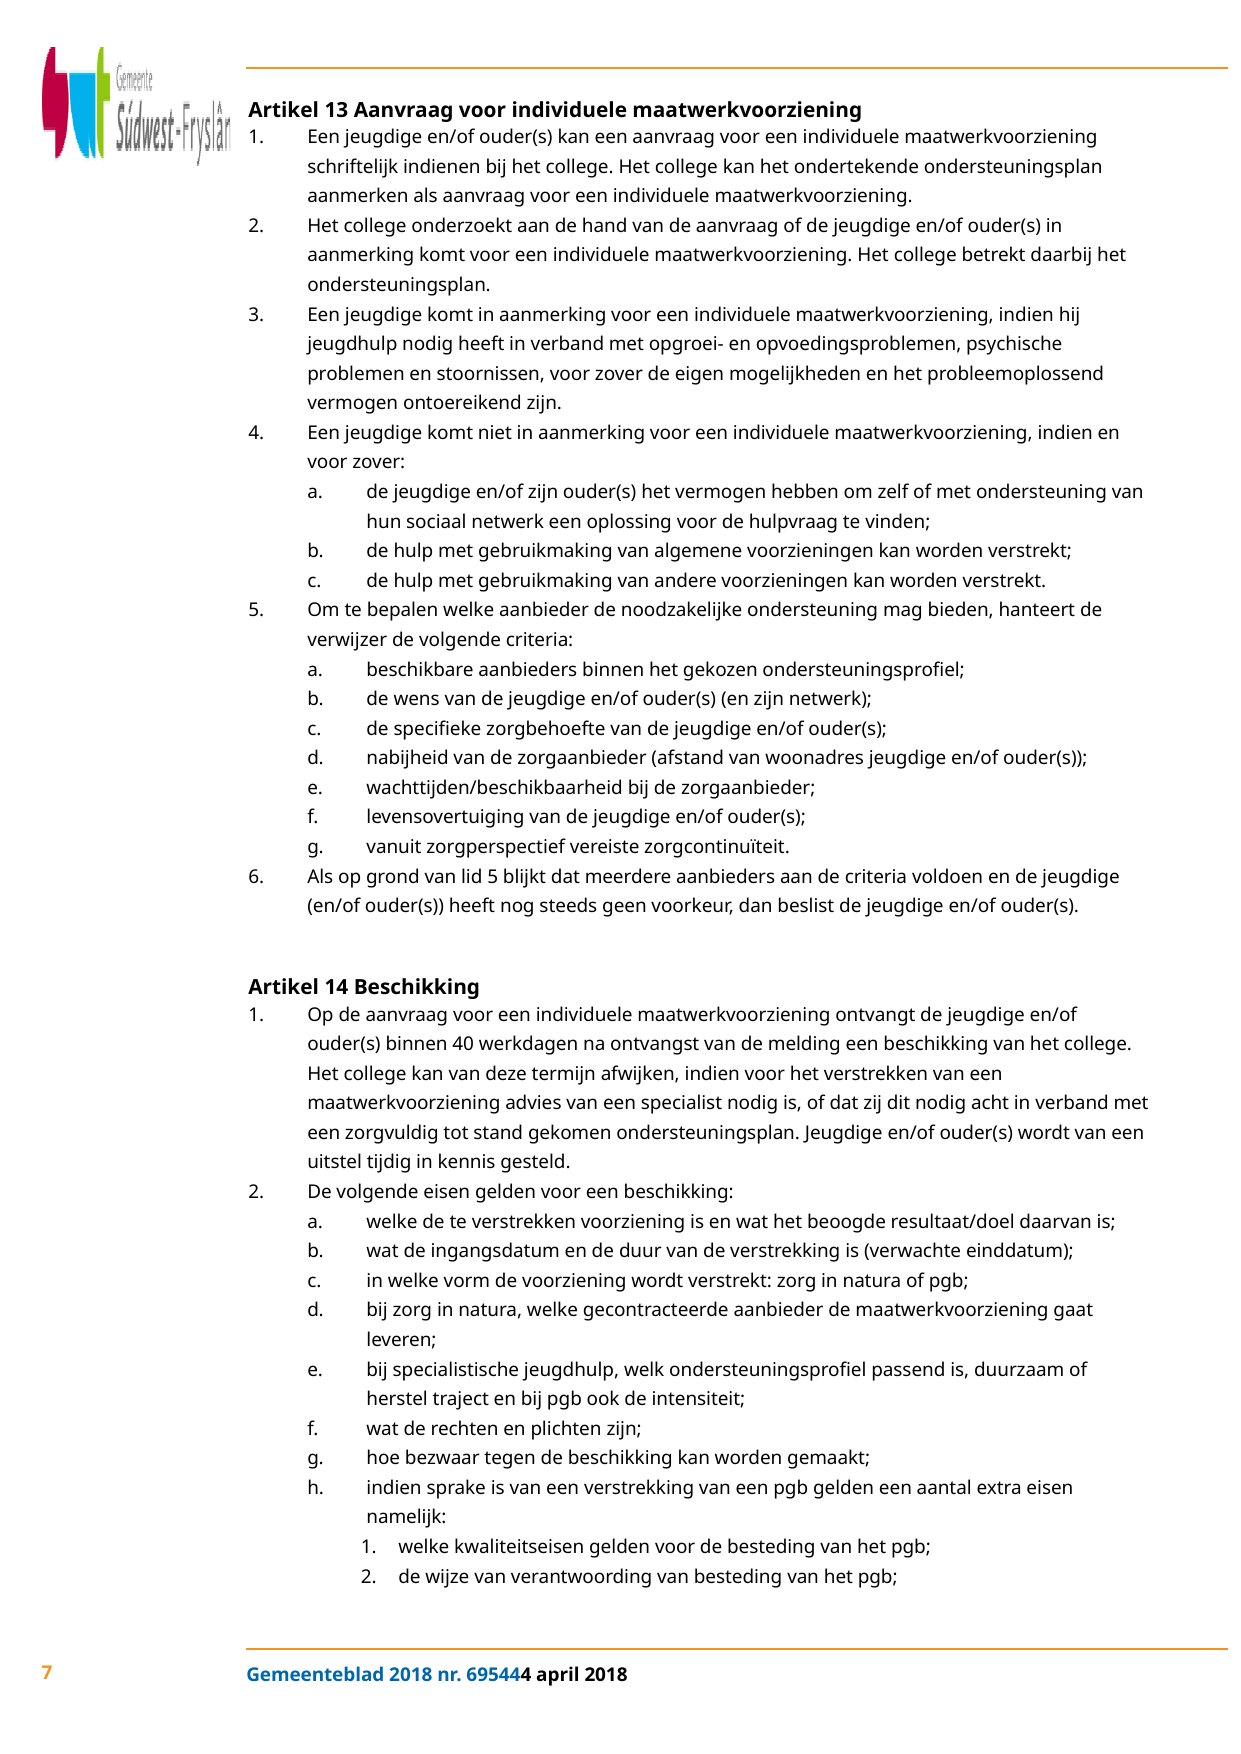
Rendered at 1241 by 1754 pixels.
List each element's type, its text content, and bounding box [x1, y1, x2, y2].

list bij specialistische jeugdhulp, welk ondersteuningsprofiel passend is, duurzaam of herstel traject en bij pgb ook de intensiteit; [307, 1356, 1152, 1411]
text Artikel 14 Beschikking [248, 972, 1152, 1001]
list de jeugdige en/of zijn ouder(s) het vermogen hebben om zelf of met ondersteuning van hun sociaal netwerk een oplossing voor de hulpvraag te vinden; [307, 478, 1152, 533]
list Op de aanvraag voor een individuele maatwerkvoorziening ontvangt de jeugdige en/of ouder(s) binnen 40 werkdagen na ontvangst van de melding een beschikking van het college. Het college kan van deze termijn afwijken, indien voor het verstrekken van een maatwerkvoorziening advies van een specialist nodig is, of dat zij dit nodig acht in verband met een zorgvuldig tot stand gekomen ondersteuningsplan. Jeugdige en/of ouder(s) wordt van een uitstel tijdig in kennis gesteld. [248, 1001, 1152, 1174]
list levensovertuiging van de jeugdige en/of ouder(s); [307, 804, 1152, 829]
list bij zorg in natura, welke gecontracteerde aanbieder de maatwerkvoorziening gaat leveren; [307, 1297, 1152, 1352]
list wat de rechten en plichten zijn; [307, 1415, 1152, 1441]
list Een jeugdige komt in aanmerking voor een individuele maatwerkvoorziening, indien hij jeugdhulp nodig heeft in verband met opgroei- en opvoedingsproblemen, psychische problemen en stoornissen, voor zover de eigen mogelijkheden en het probleemoplossend vermogen ontoereikend zijn. [248, 301, 1152, 415]
list de wens van de jeugdige en/of ouder(s) (en zijn netwerk); [307, 685, 1152, 711]
list wat de ingangsdatum en de duur van de verstrekking is (verwachte einddatum); [307, 1237, 1152, 1263]
list welke de te verstrekken voorziening is en wat het beoogde resultaat/doel daarvan is; [307, 1208, 1152, 1234]
list indien sprake is van een verstrekking van een pgb gelden een aantal extra eisen namelijk: [307, 1474, 1152, 1529]
list beschikbare aanbieders binnen het gekozen ondersteuningsprofiel; [307, 656, 1152, 681]
list de hulp met gebruikmaking van algemene voorzieningen kan worden verstrekt; [307, 537, 1152, 563]
list De volgende eisen gelden voor een beschikking: [248, 1178, 1152, 1204]
list de hulp met gebruikmaking van andere voorzieningen kan worden verstrekt. [307, 567, 1152, 593]
list hoe bezwaar tegen de beschikking kan worden gemaakt; [307, 1444, 1152, 1470]
picture [41, 47, 231, 172]
list Als op grond van lid 5 blijkt dat meerdere aanbieders aan de criteria voldoen en de jeugdige (en/of ouder(s)) heeft nog steeds geen voorkeur, dan beslist de jeugdige en/of ouder(s). [248, 863, 1152, 918]
list welke kwaliteitseisen gelden voor de besteding van het pgb; [361, 1533, 1152, 1559]
list Het college onderzoekt aan de hand van de aanvraag of de jeugdige en/of ouder(s) in aanmerking komt voor een individuele maatwerkvoorziening. Het college betrekt daarbij het ondersteuningsplan. [248, 212, 1152, 297]
list nabijheid van de zorgaanbieder (afstand van woonadres jeugdige en/of ouder(s)); [307, 744, 1152, 770]
text Artikel 13 Aanvraag voor individuele maatwerkvoorziening [248, 95, 1152, 123]
list Een jeugdige komt niet in aanmerking voor een individuele maatwerkvoorziening, indien en voor zover: [248, 419, 1152, 474]
list de specifieke zorgbehoefte van de jeugdige en/of ouder(s); [307, 715, 1152, 741]
list in welke vorm de voorziening wordt verstrekt: zorg in natura of pgb; [307, 1267, 1152, 1293]
list wachttijden/beschikbaarheid bij de zorgaanbieder; [307, 774, 1152, 800]
list vanuit zorgperspectief vereiste zorgcontinuïteit. [307, 833, 1152, 859]
list Een jeugdige en/of ouder(s) kan een aanvraag voor een individuele maatwerkvoorziening schriftelijk indienen bij het college. Het college kan het ondertekende ondersteuningsplan aanmerken als aanvraag voor een individuele maatwerkvoorziening. [248, 123, 1152, 208]
list de wijze van verantwoording van besteding van het pgb; [361, 1563, 1152, 1589]
list Om te bepalen welke aanbieder de noodzakelijke ondersteuning mag bieden, hanteert de verwijzer de volgende criteria: [248, 597, 1152, 652]
